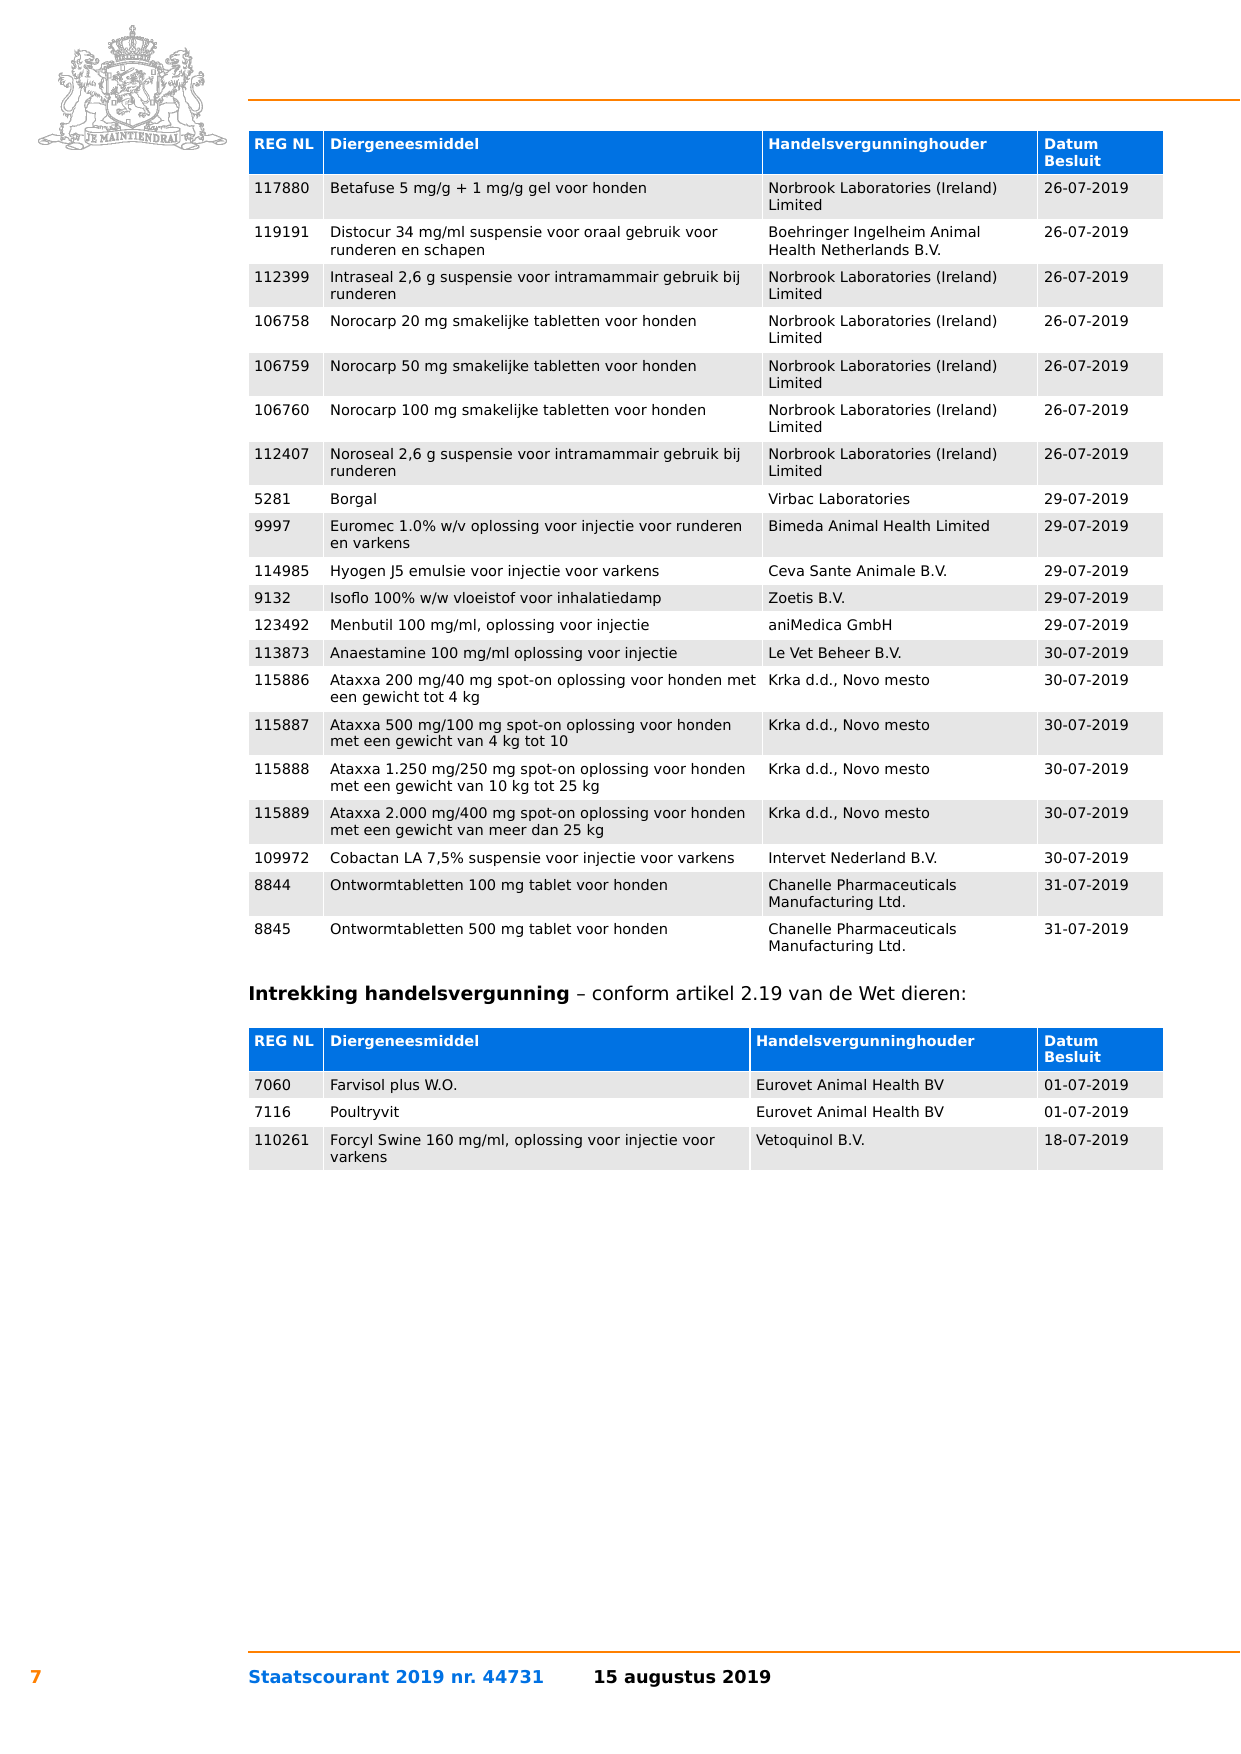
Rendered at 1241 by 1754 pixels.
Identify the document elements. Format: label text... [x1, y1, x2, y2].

table_cell 7116 [249, 1100, 323, 1126]
table_cell 26-07-2019 [1038, 397, 1163, 441]
table_cell 110261 [249, 1127, 323, 1170]
table_cell Cobactan LA 7,5% suspensie voor injectie voor varkens [324, 845, 762, 871]
table_cell 29-07-2019 [1038, 613, 1163, 639]
table_cell Norbrook Laboratories (Ireland) Limited [763, 309, 1037, 352]
table_cell Ataxxa 200 mg/40 mg spot-on oplossing voor honden met een gewicht tot 4 kg [324, 667, 762, 711]
table_cell Le Vet Beheer B.V. [763, 640, 1037, 666]
table_cell Isoflo 100% w/w vloeistof voor inhalatiedamp [324, 585, 762, 611]
table_cell Intervet Nederland B.V. [763, 845, 1037, 871]
table_cell 31-07-2019 [1038, 917, 1163, 960]
table_cell 106759 [249, 353, 323, 396]
table_cell 109972 [249, 845, 323, 871]
table_cell Distocur 34 mg/ml suspensie voor oraal gebruik voor runderen en schapen [324, 220, 762, 263]
table_cell 26-07-2019 [1038, 220, 1163, 263]
table_cell Poultryvit [324, 1100, 749, 1126]
table_cell aniMedica GmbH [763, 613, 1037, 639]
table_cell Norbrook Laboratories (Ireland) Limited [763, 175, 1037, 219]
table_cell 9997 [249, 513, 323, 557]
table_cell Farvisol plus W.O. [324, 1072, 749, 1098]
table_cell Boehringer Ingelheim Animal Health Netherlands B.V. [763, 220, 1037, 263]
text Intrekking handelsvergunning – conform artikel 2.19 van de Wet dieren: [248, 983, 1163, 1005]
table_cell 106758 [249, 309, 323, 352]
table_cell 113873 [249, 640, 323, 666]
table_header REG NL [249, 131, 323, 174]
table_cell 8844 [249, 872, 323, 916]
table_cell 30-07-2019 [1038, 640, 1163, 666]
table_cell 01-07-2019 [1038, 1072, 1163, 1098]
table_cell 31-07-2019 [1038, 872, 1163, 916]
table_cell Eurovet Animal Health BV [751, 1100, 1037, 1126]
table_cell Norocarp 50 mg smakelijke tabletten voor honden [324, 353, 762, 396]
table_cell Bimeda Animal Health Limited [763, 513, 1037, 557]
table_cell Ataxxa 2.000 mg/400 mg spot-on oplossing voor honden met een gewicht van meer dan 25 kg [324, 800, 762, 844]
table_cell 5281 [249, 486, 323, 512]
table_cell 29-07-2019 [1038, 513, 1163, 557]
table_cell 115886 [249, 667, 323, 711]
table_cell 29-07-2019 [1038, 486, 1163, 512]
table_cell 115889 [249, 800, 323, 844]
table_cell Norbrook Laboratories (Ireland) Limited [763, 264, 1037, 307]
table_cell 30-07-2019 [1038, 667, 1163, 711]
picture [38, 25, 227, 150]
table_cell Anaestamine 100 mg/ml oplossing voor injectie [324, 640, 762, 666]
table_cell Ceva Sante Animale B.V. [763, 558, 1037, 584]
table_cell Norocarp 20 mg smakelijke tabletten voor honden [324, 309, 762, 352]
table_cell Virbac Laboratories [763, 486, 1037, 512]
table_cell Ataxxa 1.250 mg/250 mg spot-on oplossing voor honden met een gewicht van 10 kg tot 25 kg [324, 756, 762, 799]
table_cell 29-07-2019 [1038, 585, 1163, 611]
table_header Handelsvergunninghouder [763, 131, 1037, 174]
table_cell Krka d.d., Novo mesto [763, 712, 1037, 755]
table_cell 112407 [249, 442, 323, 485]
table_cell 8845 [249, 917, 323, 960]
table_cell Norocarp 100 mg smakelijke tabletten voor honden [324, 397, 762, 441]
table_cell Hyogen J5 emulsie voor injectie voor varkens [324, 558, 762, 584]
table_cell Chanelle Pharmaceuticals Manufacturing Ltd. [763, 872, 1037, 916]
table_cell Norbrook Laboratories (Ireland) Limited [763, 353, 1037, 396]
table_cell Eurovet Animal Health BV [751, 1072, 1037, 1098]
table_header REG NL [249, 1028, 323, 1071]
table_cell Intraseal 2,6 g suspensie voor intramammair gebruik bij runderen [324, 264, 762, 307]
table_header Datum Besluit [1038, 131, 1163, 174]
table_cell 9132 [249, 585, 323, 611]
table_cell 30-07-2019 [1038, 845, 1163, 871]
table_header Diergeneesmiddel [324, 131, 762, 174]
table_cell 117880 [249, 175, 323, 219]
table_cell Zoetis B.V. [763, 585, 1037, 611]
table_cell Chanelle Pharmaceuticals Manufacturing Ltd. [763, 917, 1037, 960]
table_cell 29-07-2019 [1038, 558, 1163, 584]
table_cell 119191 [249, 220, 323, 263]
table_cell 26-07-2019 [1038, 309, 1163, 352]
table_cell 7060 [249, 1072, 323, 1098]
table_cell 123492 [249, 613, 323, 639]
table_cell Ontwormtabletten 500 mg tablet voor honden [324, 917, 762, 960]
table_cell 01-07-2019 [1038, 1100, 1163, 1126]
table_cell Vetoquinol B.V. [751, 1127, 1037, 1170]
table_cell Euromec 1.0% w/v oplossing voor injectie voor runderen en varkens [324, 513, 762, 557]
table_cell 26-07-2019 [1038, 264, 1163, 307]
table_cell Norbrook Laboratories (Ireland) Limited [763, 442, 1037, 485]
table_cell Noroseal 2,6 g suspensie voor intramammair gebruik bij runderen [324, 442, 762, 485]
table_cell 30-07-2019 [1038, 712, 1163, 755]
table_cell Krka d.d., Novo mesto [763, 800, 1037, 844]
table_header Datum Besluit [1038, 1028, 1163, 1071]
table_cell Forcyl Swine 160 mg/ml, oplossing voor injectie voor varkens [324, 1127, 749, 1170]
table_cell 26-07-2019 [1038, 442, 1163, 485]
table_cell 30-07-2019 [1038, 756, 1163, 799]
table_cell Borgal [324, 486, 762, 512]
table_cell 26-07-2019 [1038, 353, 1163, 396]
table_cell 114985 [249, 558, 323, 584]
table_header Diergeneesmiddel [324, 1028, 749, 1071]
table_cell 30-07-2019 [1038, 800, 1163, 844]
table_cell Menbutil 100 mg/ml, oplossing voor injectie [324, 613, 762, 639]
table_cell 115887 [249, 712, 323, 755]
table_header Handelsvergunninghouder [751, 1028, 1037, 1071]
table_cell 112399 [249, 264, 323, 307]
table_cell Krka d.d., Novo mesto [763, 667, 1037, 711]
table_cell Ataxxa 500 mg/100 mg spot-on oplossing voor honden met een gewicht van 4 kg tot 10 [324, 712, 762, 755]
table_cell Betafuse 5 mg/g + 1 mg/g gel voor honden [324, 175, 762, 219]
table_cell Norbrook Laboratories (Ireland) Limited [763, 397, 1037, 441]
table_cell Ontwormtabletten 100 mg tablet voor honden [324, 872, 762, 916]
table_cell 115888 [249, 756, 323, 799]
table_cell 106760 [249, 397, 323, 441]
table_cell 18-07-2019 [1038, 1127, 1163, 1170]
table_cell Krka d.d., Novo mesto [763, 756, 1037, 799]
table_cell 26-07-2019 [1038, 175, 1163, 219]
